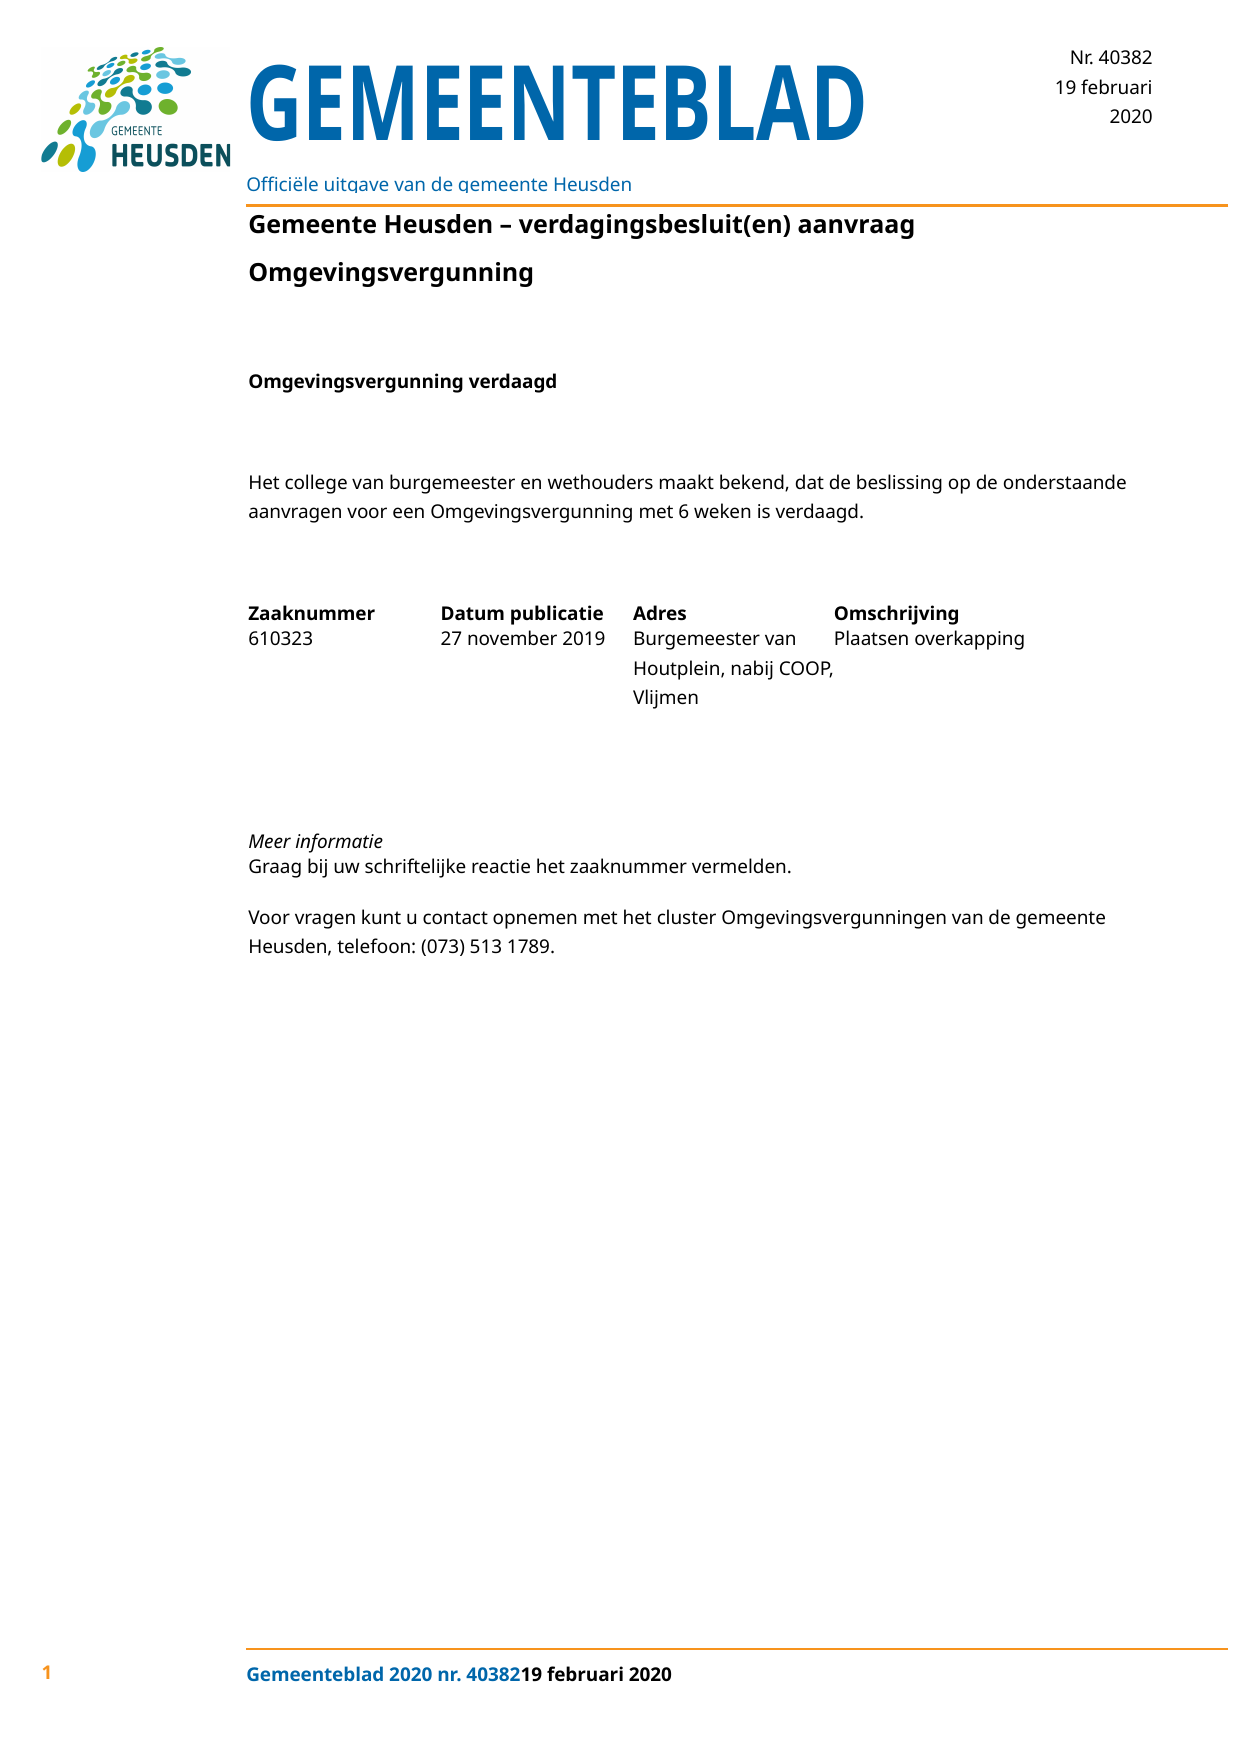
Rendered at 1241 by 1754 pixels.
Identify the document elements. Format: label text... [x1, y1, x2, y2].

table_cell 610323 [248, 625, 440, 710]
text Meer informatie [248, 828, 1152, 854]
table_header Datum publicatie [440, 600, 633, 625]
table_cell Burgemeester van Houtplein, nabij COOP, Vlijmen [633, 625, 834, 710]
text Graag bij uw schriftelijke reactie het zaaknummer vermelden. [248, 854, 1152, 879]
picture [41, 47, 231, 172]
table_header Omschrijving [834, 600, 1152, 625]
table_cell Plaatsen overkapping [834, 625, 1152, 710]
text Gemeente Heusden – verdagingsbesluit(en) aanvraag Omgevingsvergunning [248, 207, 1152, 288]
table_header Adres [633, 600, 834, 625]
text Omgevingsvergunning verdaagd [248, 368, 1152, 394]
table_cell 27 november 2019 [440, 625, 633, 710]
text Het college van burgemeester en wethouders maakt bekend, dat de beslissing op de onderstaande aanvragen voor een Omgevingsvergunning met 6 weken is verdaagd. [248, 469, 1152, 524]
text Voor vragen kunt u contact opnemen met het cluster Omgevingsvergunningen van de gemeente Heusden, telefoon: (073) 513 1789. [248, 904, 1152, 959]
table_header Zaaknummer [248, 600, 440, 625]
